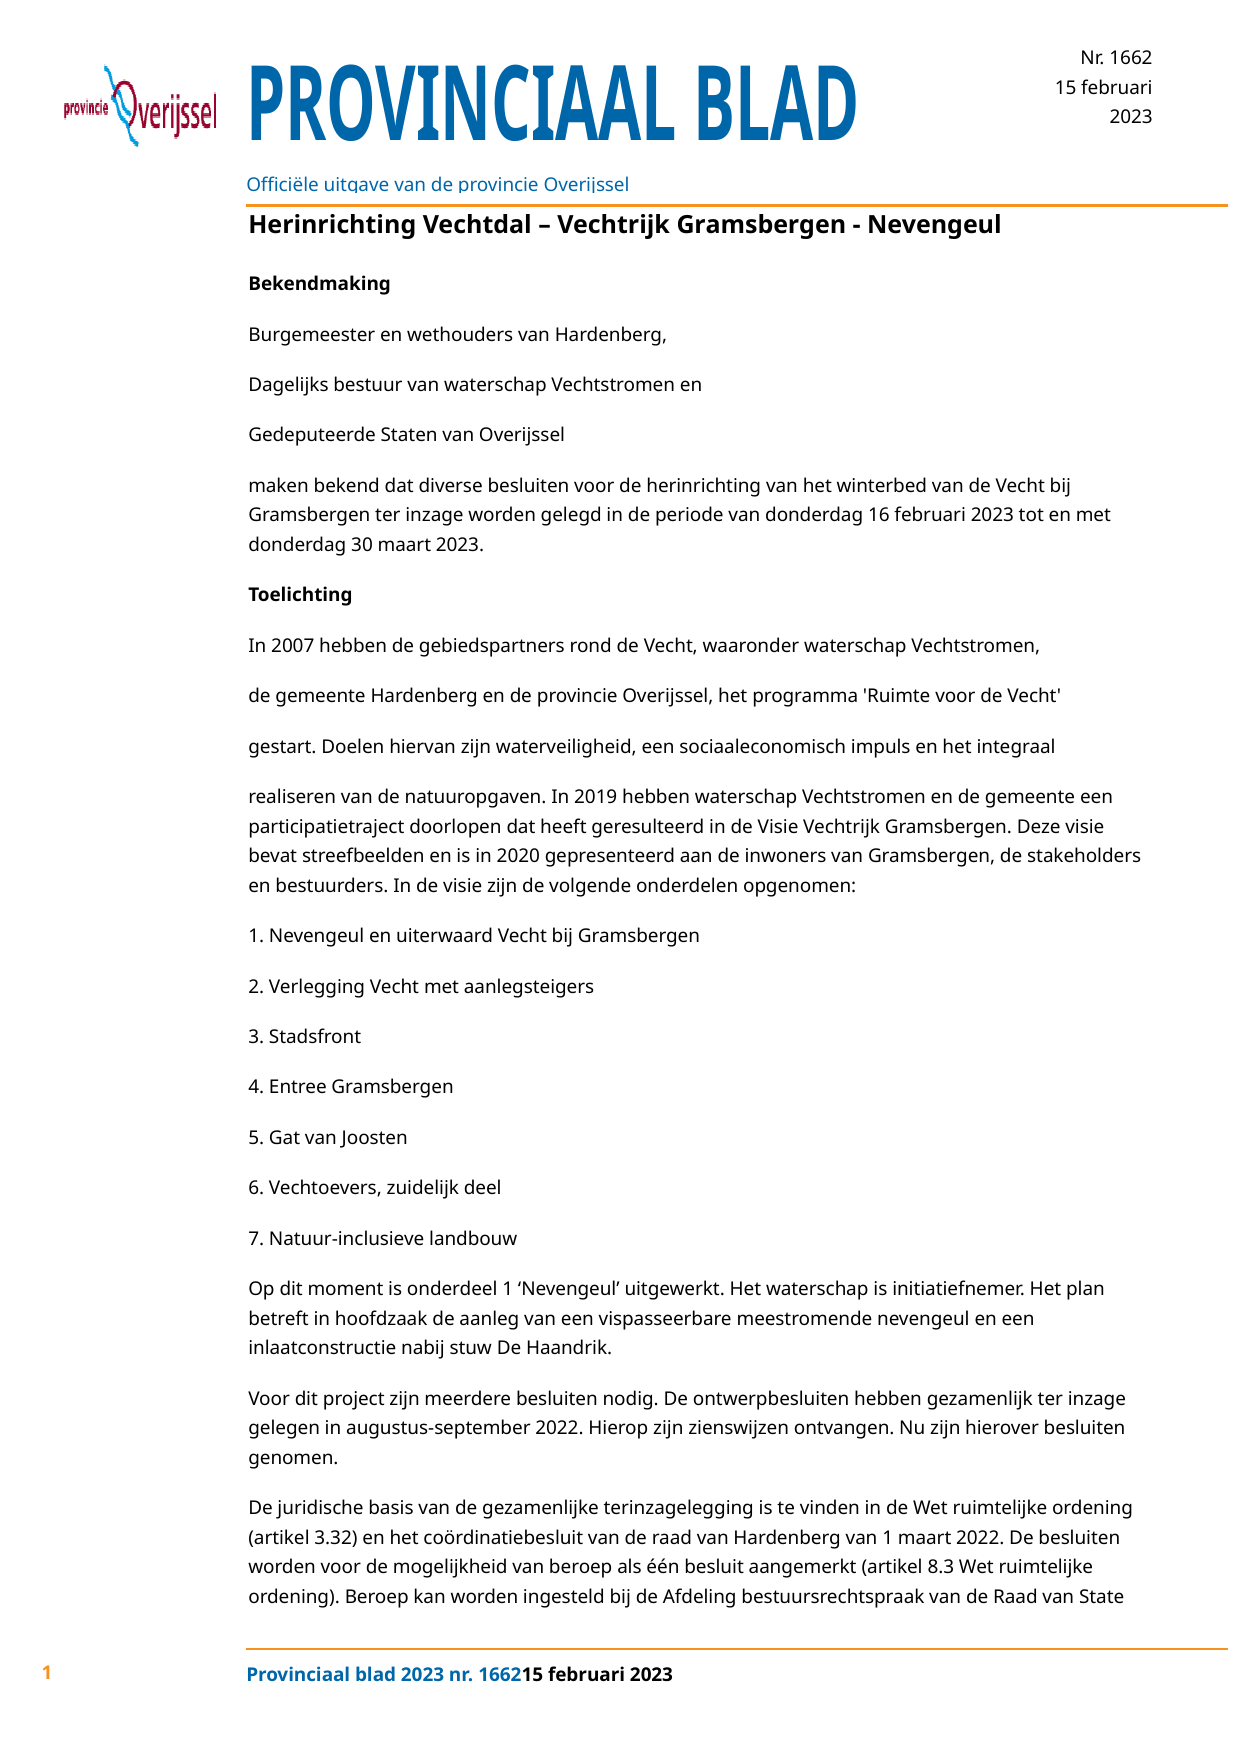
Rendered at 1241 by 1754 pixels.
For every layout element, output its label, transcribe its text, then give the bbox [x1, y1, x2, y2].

text 4. Entree Gramsbergen [248, 1074, 1152, 1099]
text Toelichting [248, 582, 1152, 607]
text De juridische basis van de gezamenlijke terinzagelegging is te vinden in de Wet ruimtelijke ordening (artikel 3.32) en het coördinatiebesluit van de raad van Hardenberg van 1 maart 2022. De besluiten worden voor de mogelijkheid van beroep als één besluit aangemerkt (artikel 8.3 Wet ruimtelijke ordening). Beroep kan worden ingesteld bij de Afdeling bestuursrechtspraak van de Raad van State [248, 1494, 1152, 1609]
text Voor dit project zijn meerdere besluiten nodig. De ontwerpbesluiten hebben gezamenlijk ter inzage gelegen in augustus-september 2022. Hierop zijn zienswijzen ontvangen. Nu zijn hierover besluiten genomen. [248, 1385, 1152, 1470]
text 7. Natuur-inclusieve landbouw [248, 1225, 1152, 1251]
text 1. Nevengeul en uiterwaard Vecht bij Gramsbergen [248, 922, 1152, 948]
text Burgemeester en wethouders van Hardenberg, [248, 321, 1152, 346]
text 5. Gat van Joosten [248, 1124, 1152, 1150]
text Gedeputeerde Staten van Overijssel [248, 422, 1152, 447]
text Herinrichting Vechtdal – Vechtrijk Gramsbergen - Nevengeul [248, 207, 1152, 241]
picture [41, 47, 231, 172]
text de gemeente Hardenberg en de provincie Overijssel, het programma 'Ruimte voor de Vecht' [248, 682, 1152, 708]
text Dagelijks bestuur van waterschap Vechtstromen en [248, 371, 1152, 397]
text 2. Verlegging Vecht met aanlegsteigers [248, 973, 1152, 998]
text In 2007 hebben de gebiedspartners rond de Vecht, waaronder waterschap Vechtstromen, [248, 632, 1152, 658]
text gestart. Doelen hiervan zijn waterveiligheid, een sociaaleconomisch impuls en het integraal [248, 733, 1152, 758]
text 6. Vechtoevers, zuidelijk deel [248, 1174, 1152, 1200]
text Op dit moment is onderdeel 1 ‘Nevengeul’ uitgewerkt. Het waterschap is initiatiefnemer. Het plan betreft in hoofdzaak de aanleg van een vispasseerbare meestromende nevengeul en een inlaatconstructie nabij stuw De Haandrik. [248, 1275, 1152, 1360]
text 3. Stadsfront [248, 1023, 1152, 1049]
text Bekendmaking [248, 270, 1152, 296]
text realiseren van de natuuropgaven. In 2019 hebben waterschap Vechtstromen en de gemeente een participatietraject doorlopen dat heeft geresulteerd in de Visie Vechtrijk Gramsbergen. Deze visie bevat streefbeelden en is in 2020 gepresenteerd aan de inwoners van Gramsbergen, de stakeholders en bestuurders. In de visie zijn de volgende onderdelen opgenomen: [248, 783, 1152, 898]
text maken bekend dat diverse besluiten voor de herinrichting van het winterbed van de Vecht bij Gramsbergen ter inzage worden gelegd in de periode van donderdag 16 februari 2023 tot en met donderdag 30 maart 2023. [248, 472, 1152, 557]
